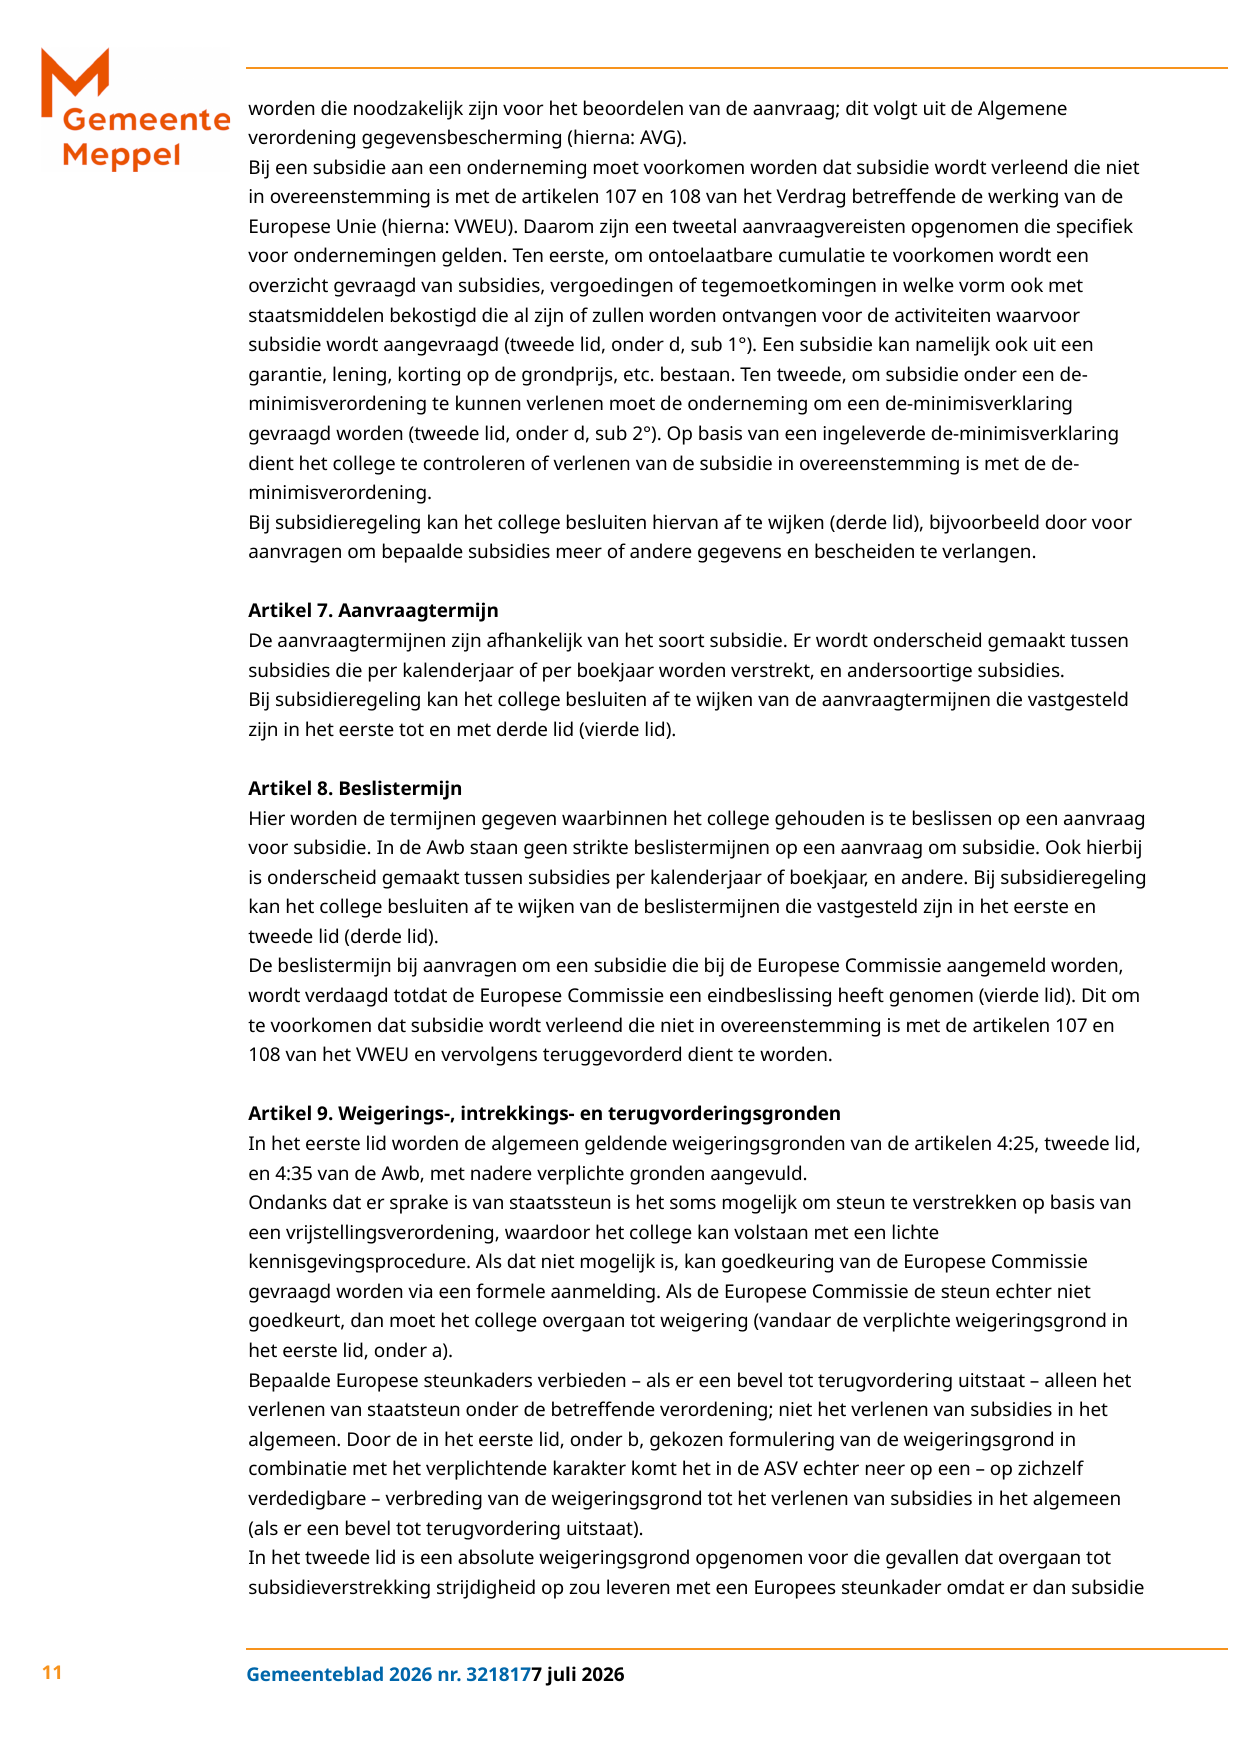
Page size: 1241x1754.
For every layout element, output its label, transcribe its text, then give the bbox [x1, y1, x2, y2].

text In het tweede lid is een absolute weigeringsgrond opgenomen voor die gevallen dat overgaan tot subsidieverstrekking strijdigheid op zou leveren met een Europees steunkader omdat er dan subsidie [248, 1544, 1152, 1600]
text Bij een subsidie aan een onderneming moet voorkomen worden dat subsidie wordt verleend die niet in overeenstemming is met de artikelen 107 en 108 van het Verdrag betreffende de werking van de Europese Unie (hierna: VWEU). Daarom zijn een tweetal aanvraagvereisten opgenomen die specifiek voor ondernemingen gelden. Ten eerste, om ontoelaatbare cumulatie te voorkomen wordt een overzicht gevraagd van subsidies, vergoedingen of tegemoetkomingen in welke vorm ook met staatsmiddelen bekostigd die al zijn of zullen worden ontvangen voor de activiteiten waarvoor subsidie wordt aangevraagd (tweede lid, onder d, sub 1°). Een subsidie kan namelijk ook uit een garantie, lening, korting op de grondprijs, etc. bestaan. Ten tweede, om subsidie onder een de-minimisverordening te kunnen verlenen moet de onderneming om een de-minimisverklaring gevraagd worden (tweede lid, onder d, sub 2°). Op basis van een ingeleverde de-minimisverklaring dient het college te controleren of verlenen van de subsidie in overeenstemming is met de de-minimisverordening. [248, 154, 1152, 505]
text De beslistermijn bij aanvragen om een subsidie die bij de Europese Commissie aangemeld worden, wordt verdaagd totdat de Europese Commissie een eindbeslissing heeft genomen (vierde lid). Dit om te voorkomen dat subsidie wordt verleend die niet in overeenstemming is met de artikelen 107 en 108 van het VWEU en vervolgens teruggevorderd dient te worden. [248, 953, 1152, 1067]
text Bij subsidieregeling kan het college besluiten af te wijken van de aanvraagtermijnen die vastgesteld zijn in het eerste tot en met derde lid (vierde lid). [248, 686, 1152, 742]
text Bepaalde Europese steunkaders verbieden – als er een bevel tot terugvordering uitstaat – alleen het verlenen van staatsteun onder de betreffende verordening; niet het verlenen van subsidies in het algemeen. Door de in het eerste lid, onder b, gekozen formulering van de weigeringsgrond in combinatie met het verplichtende karakter komt het in de ASV echter neer op een – op zichzelf verdedigbare – verbreding van de weigeringsgrond tot het verlenen van subsidies in het algemeen (als er een bevel tot terugvordering uitstaat). [248, 1367, 1152, 1541]
text Artikel 7. Aanvraagtermijn [248, 598, 1152, 623]
text Artikel 9. Weigerings-, intrekkings- en terugvorderingsgronden [248, 1101, 1152, 1126]
text worden die noodzakelijk zijn voor het beoordelen van de aanvraag; dit volgt uit de Algemene verordening gegevensbescherming (hierna: AVG). [248, 95, 1152, 150]
text Hier worden de termijnen gegeven waarbinnen het college gehouden is te beslissen op een aanvraag voor subsidie. In de Awb staan geen strikte beslistermijnen op een aanvraag om subsidie. Ook hierbij is onderscheid gemaakt tussen subsidies per kalenderjaar of boekjaar, en andere. Bij subsidieregeling kan het college besluiten af te wijken van de beslistermijnen die vastgesteld zijn in het eerste en tweede lid (derde lid). [248, 805, 1152, 949]
picture [41, 47, 231, 172]
text Artikel 8. Beslistermijn [248, 775, 1152, 801]
text Bij subsidieregeling kan het college besluiten hiervan af te wijken (derde lid), bijvoorbeeld door voor aanvragen om bepaalde subsidies meer of andere gegevens en bescheiden te verlangen. [248, 509, 1152, 564]
text De aanvraagtermijnen zijn afhankelijk van het soort subsidie. Er wordt onderscheid gemaakt tussen subsidies die per kalenderjaar of per boekjaar worden verstrekt, en andersoortige subsidies. [248, 627, 1152, 683]
text In het eerste lid worden de algemeen geldende weigeringsgronden van de artikelen 4:25, tweede lid, en 4:35 van de Awb, met nadere verplichte gronden aangevuld. [248, 1130, 1152, 1186]
text Ondanks dat er sprake is van staatssteun is het soms mogelijk om steun te verstrekken op basis van een vrijstellingsverordening, waardoor het college kan volstaan met een lichte kennisgevingsprocedure. Als dat niet mogelijk is, kan goedkeuring van de Europese Commissie gevraagd worden via een formele aanmelding. Als de Europese Commissie de steun echter niet goedkeurt, dan moet het college overgaan tot weigering (vandaar de verplichte weigeringsgrond in het eerste lid, onder a). [248, 1189, 1152, 1363]
